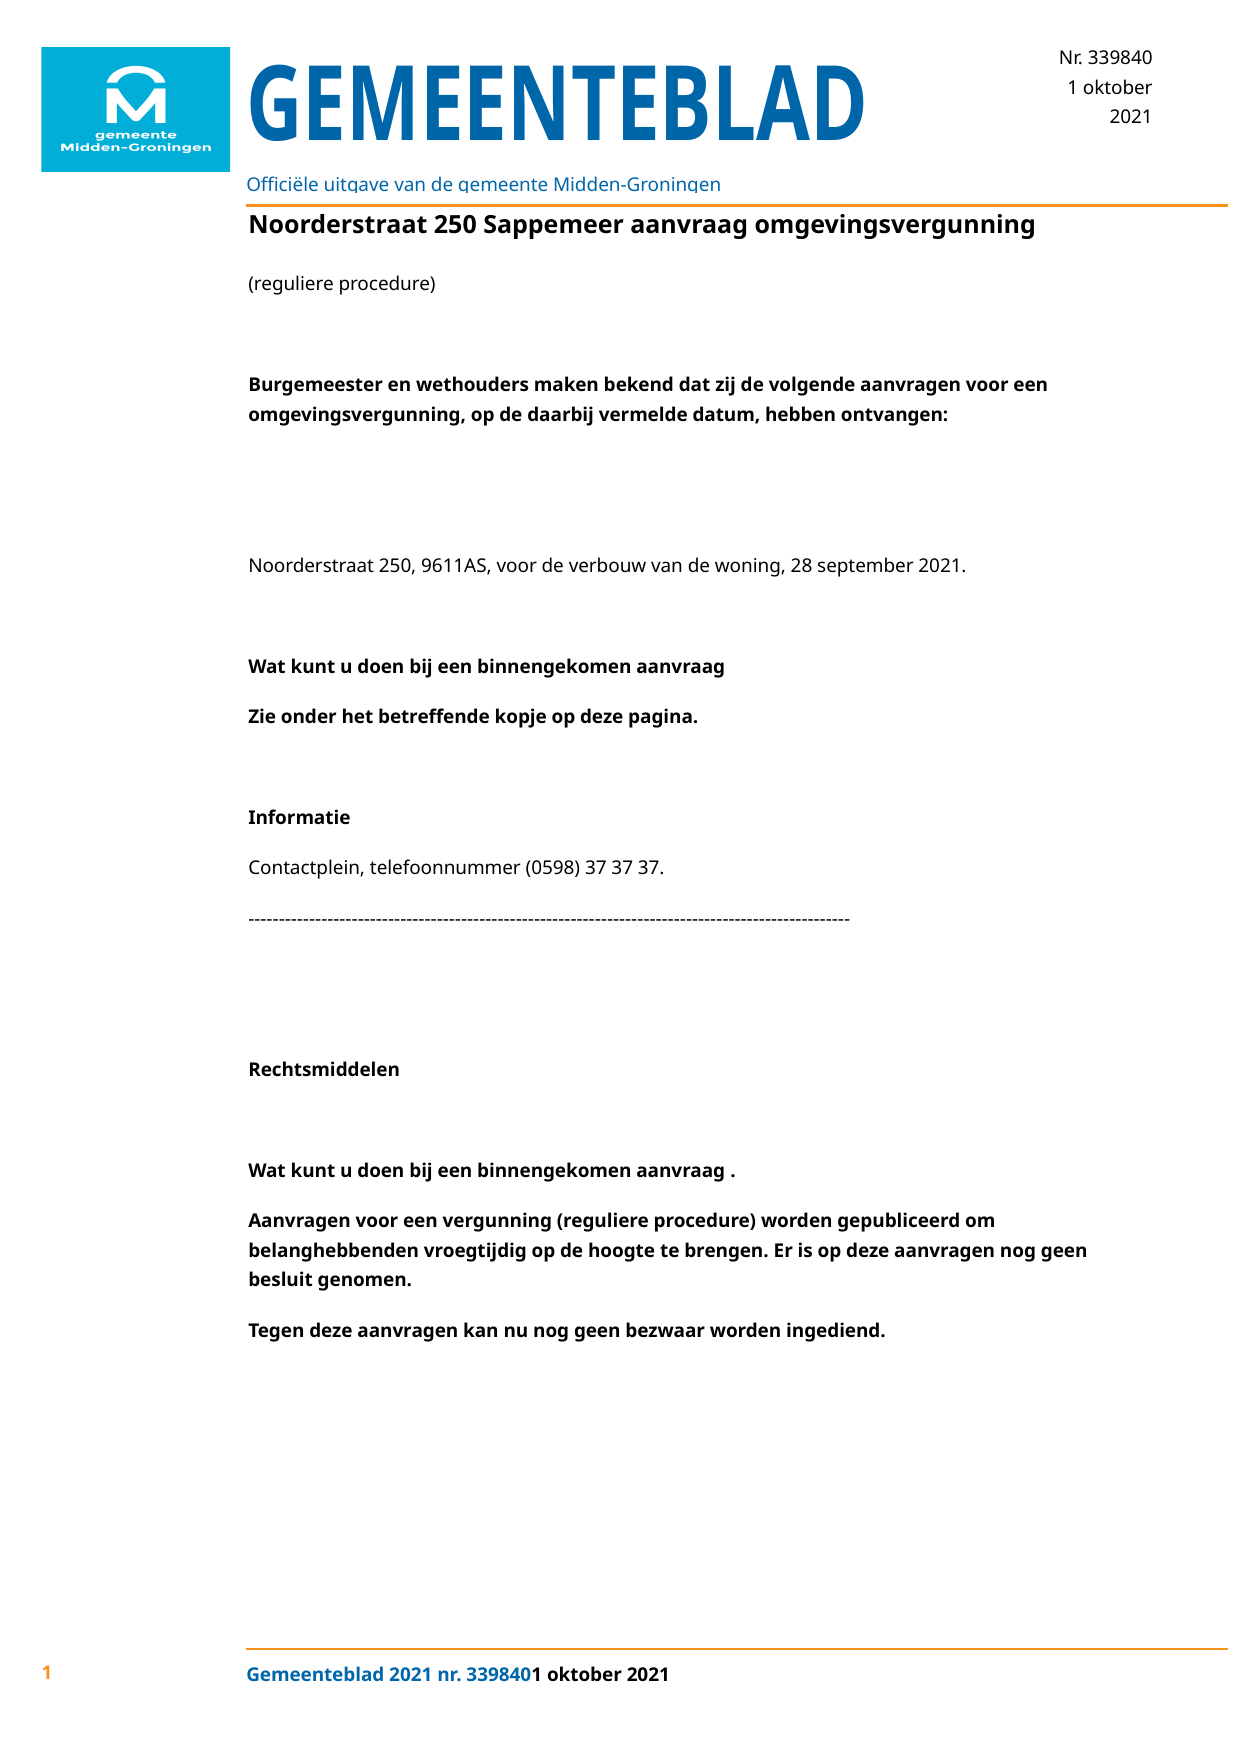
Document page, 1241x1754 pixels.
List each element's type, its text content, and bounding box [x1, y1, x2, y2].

text Wat kunt u doen bij een binnengekomen aanvraag [248, 653, 1152, 678]
text Rechtsmiddelen [248, 1056, 1152, 1082]
text Zie onder het betreffende kopje op deze pagina. [248, 703, 1152, 729]
picture [108, 66, 164, 82]
text Wat kunt u doen bij een binnengekomen aanvraag . [248, 1157, 1152, 1183]
text Noorderstraat 250, 9611AS, voor de verbouw van de woning, 28 september 2021. [248, 552, 1152, 578]
text Burgemeester en wethouders maken bekend dat zij de volgende aanvragen voor een omgevingsvergunning, op de daarbij vermelde datum, hebben ontvangen: [248, 371, 1152, 426]
text --------------------------------------------------------------------------------------------------- [248, 905, 1152, 931]
text Noorderstraat 250 Sappemeer aanvraag omgevingsvergunning [248, 207, 1152, 241]
picture [184, 146, 190, 153]
picture [107, 89, 165, 122]
text (reguliere procedure) [248, 270, 1152, 296]
text Tegen deze aanvragen kan nu nog geen bezwaar worden ingediend. [248, 1317, 1152, 1343]
text Informatie [248, 804, 1152, 830]
text Contactplein, telefoonnummer (0598) 37 37 37. [248, 854, 1152, 880]
text Aanvragen voor een vergunning (reguliere procedure) worden gepubliceerd om belanghebbenden vroegtijdig op de hoogte te brengen. Er is op deze aanvragen nog geen besluit genomen. [248, 1207, 1152, 1292]
